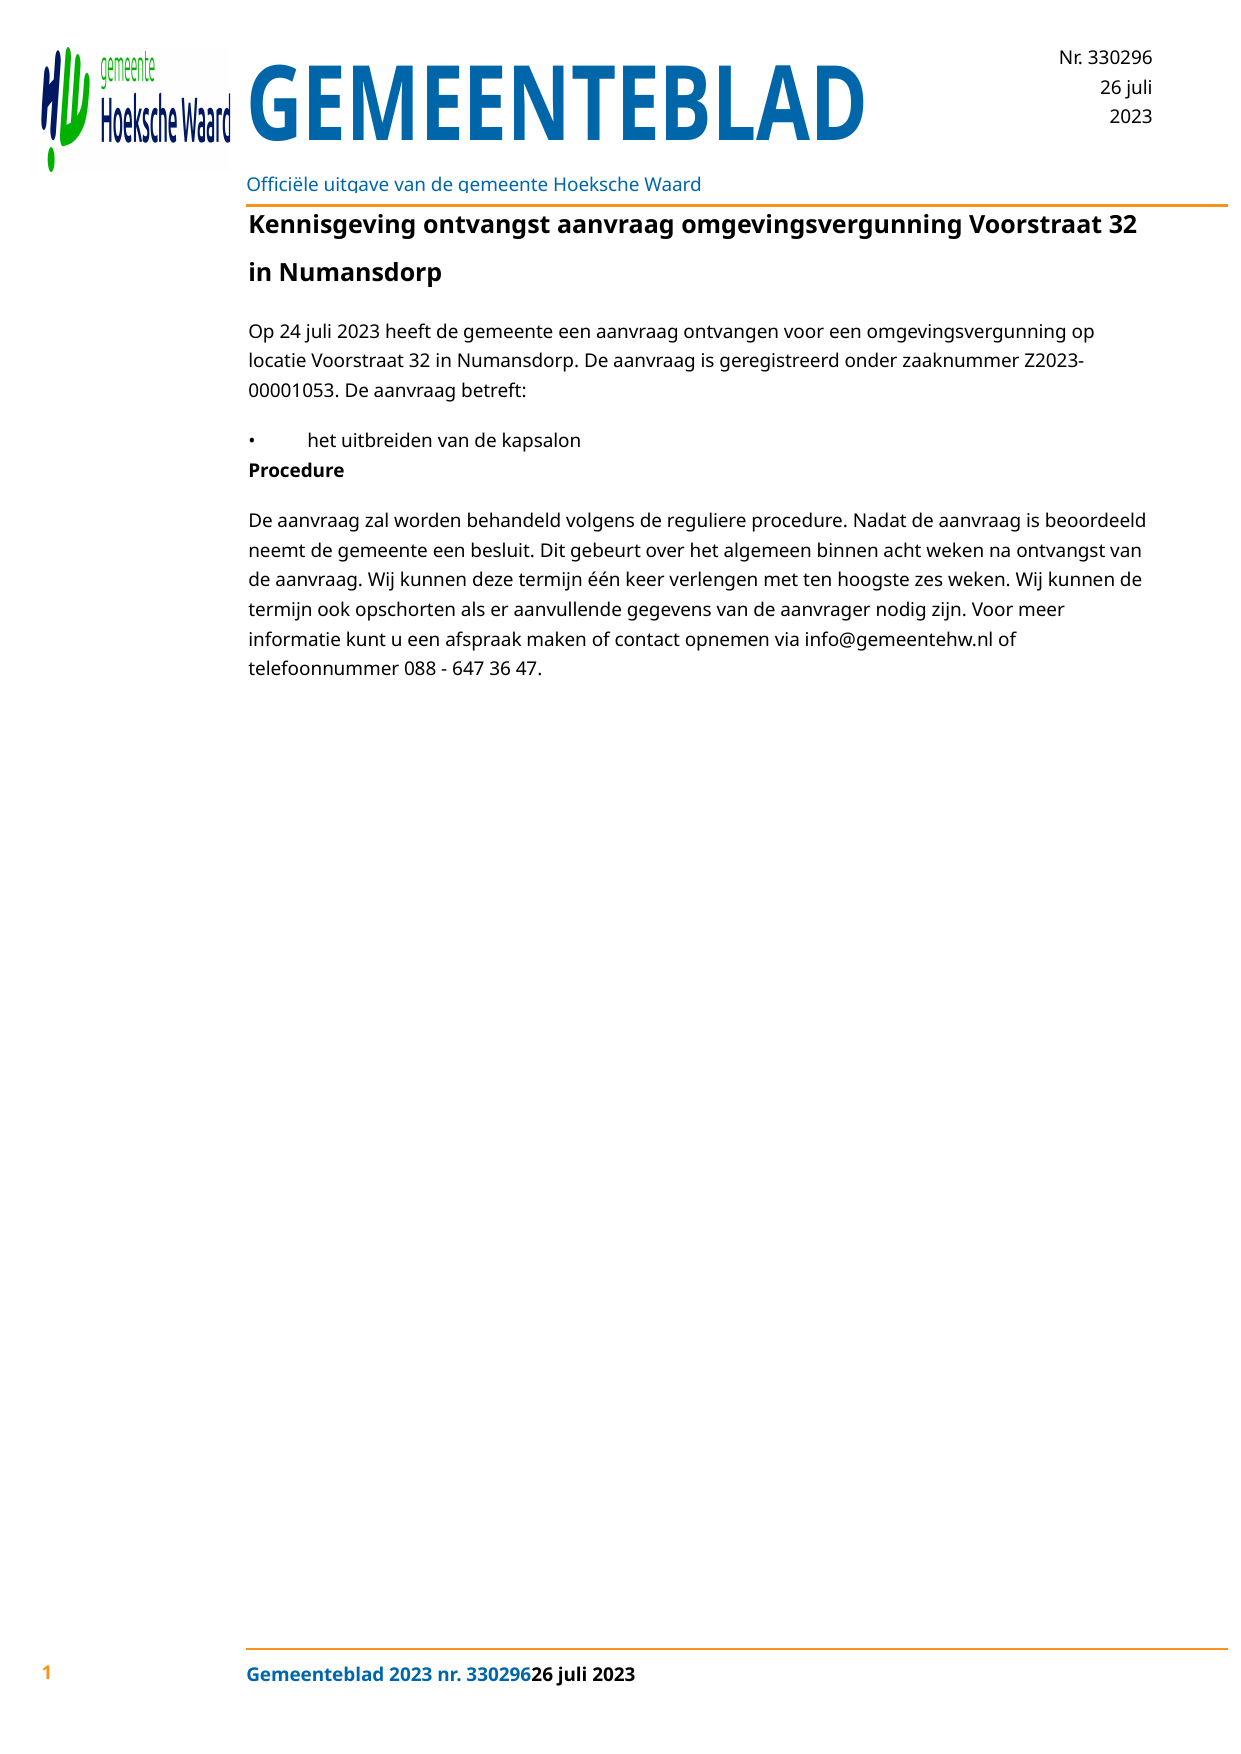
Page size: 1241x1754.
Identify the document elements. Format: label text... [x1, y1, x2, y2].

text Procedure [248, 457, 1152, 483]
text De aanvraag zal worden behandeld volgens de reguliere procedure. Nadat de aanvraag is beoordeeld neemt de gemeente een besluit. Dit gebeurt over het algemeen binnen acht weken na ontvangst van de aanvraag. Wij kunnen deze termijn één keer verlengen met ten hoogste zes weken. Wij kunnen de termijn ook opschorten als er aanvullende gegevens van de aanvrager nodig zijn. Voor meer informatie kunt u een afspraak maken of contact opnemen via info@gemeentehw.nl of telefoonnummer 088 - 647 36 47. [248, 507, 1152, 681]
text Kennisgeving ontvangst aanvraag omgevingsvergunning Voorstraat 32 in Numansdorp [248, 207, 1152, 288]
list het uitbreiden van de kapsalon [248, 427, 1152, 453]
picture [41, 47, 231, 172]
text Op 24 juli 2023 heeft de gemeente een aanvraag ontvangen voor een omgevingsvergunning op locatie Voorstraat 32 in Numansdorp. De aanvraag is geregistreerd onder zaaknummer Z2023-00001053. De aanvraag betreft: [248, 318, 1152, 403]
